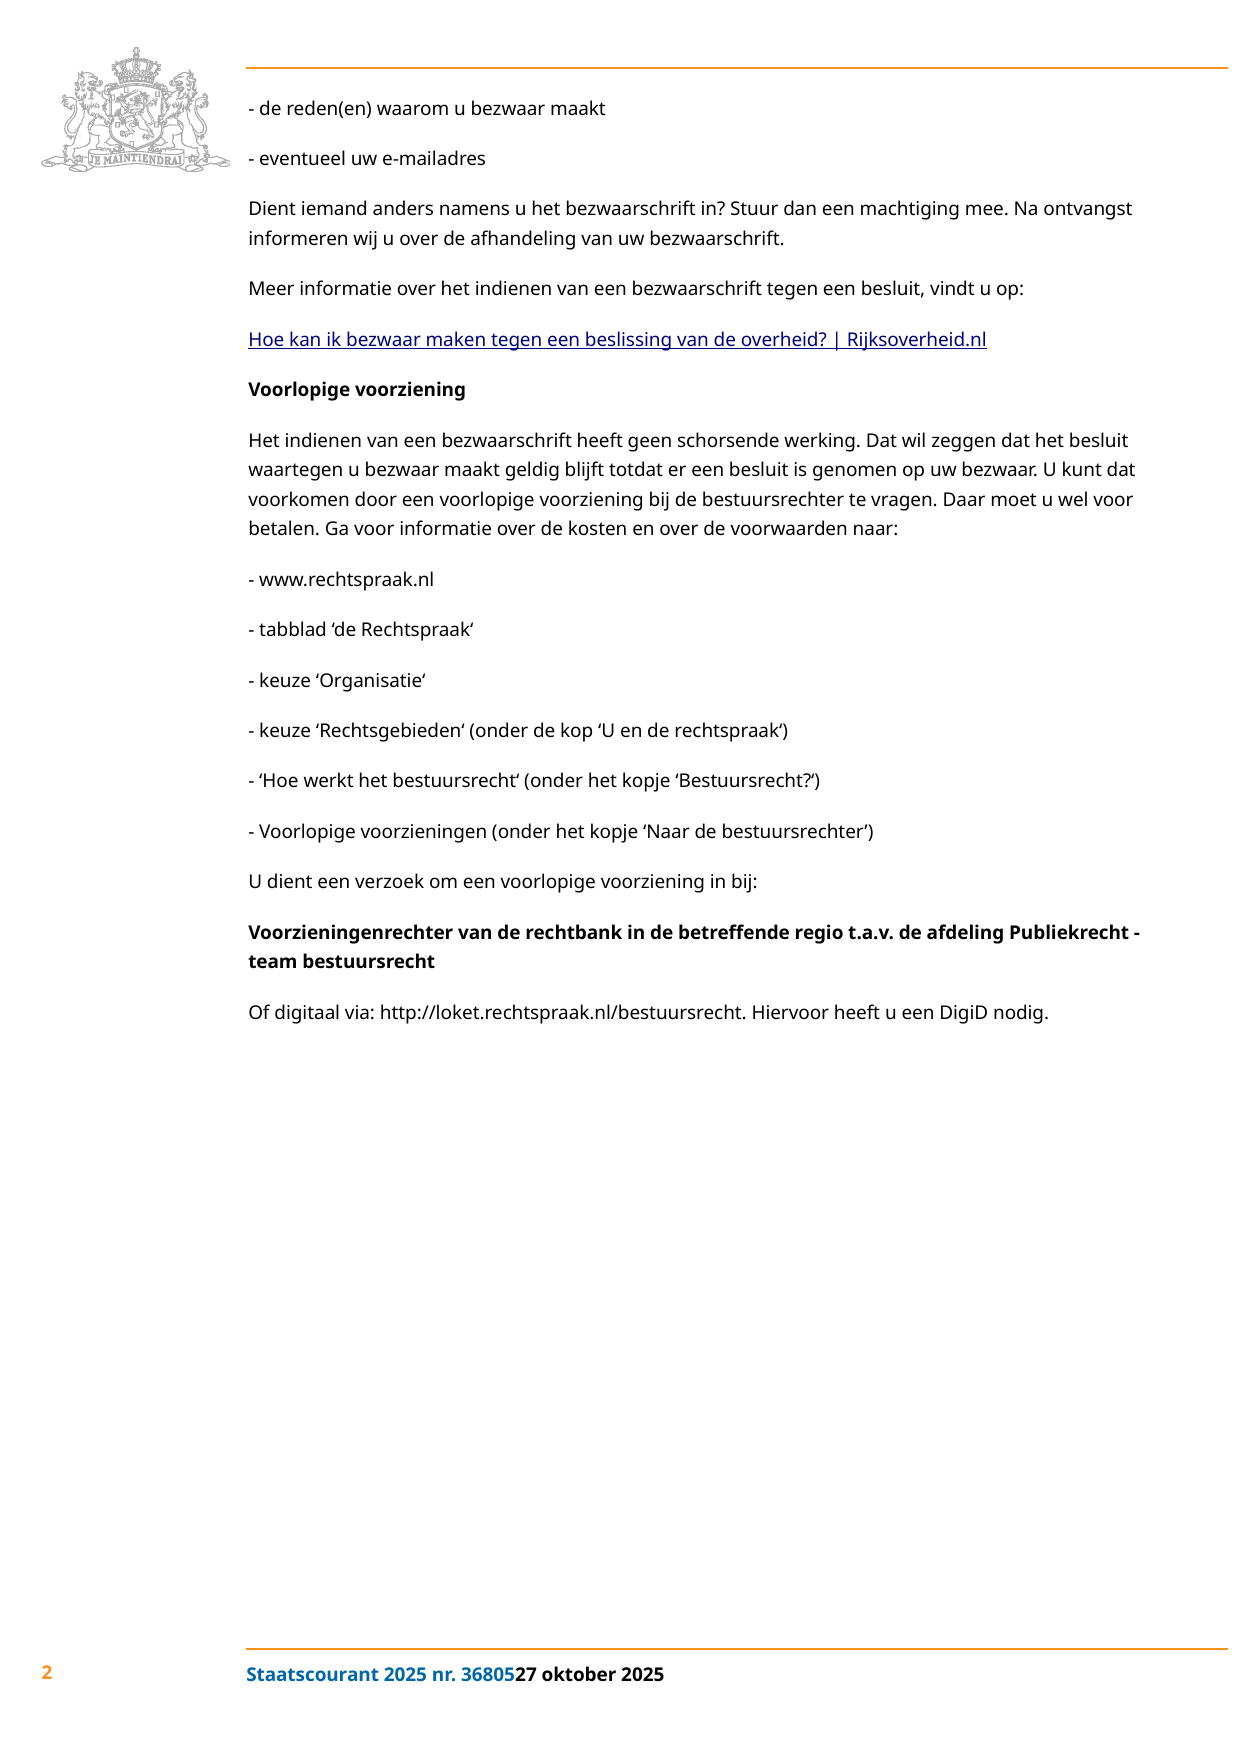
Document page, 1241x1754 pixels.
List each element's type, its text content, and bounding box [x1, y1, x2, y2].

text - keuze ‘Rechtsgebieden‘ (onder de kop ‘U en de rechtspraak‘) [248, 717, 1152, 743]
picture [41, 47, 231, 172]
text - Voorlopige voorzieningen (onder het kopje ‘Naar de bestuursrechter’) [248, 818, 1152, 844]
text Hoe kan ik bezwaar maken tegen een beslissing van de overheid? | Rijksoverheid.nl [248, 326, 1152, 352]
text Dient iemand anders namens u het bezwaarschrift in? Stuur dan een machtiging mee. Na ontvangst informeren wij u over de afhandeling van uw bezwaarschrift. [248, 196, 1152, 251]
text - tabblad ‘de Rechtspraak‘ [248, 616, 1152, 642]
text - eventueel uw e-mailadres [248, 145, 1152, 171]
text Voorlopige voorziening [248, 376, 1152, 402]
text Het indienen van een bezwaarschrift heeft geen schorsende werking. Dat wil zeggen dat het besluit waartegen u bezwaar maakt geldig blijft totdat er een besluit is genomen op uw bezwaar. U kunt dat voorkomen door een voorlopige voorziening bij de bestuursrechter te vragen. Daar moet u wel voor betalen. Ga voor informatie over de kosten en over de voorwaarden naar: [248, 427, 1152, 541]
text U dient een verzoek om een voorlopige voorziening in bij: [248, 868, 1152, 894]
text - ‘Hoe werkt het bestuursrecht‘ (onder het kopje ‘Bestuursrecht?‘) [248, 768, 1152, 793]
text - keuze ‘Organisatie‘ [248, 667, 1152, 693]
text Meer informatie over het indienen van een bezwaarschrift tegen een besluit, vindt u op: [248, 276, 1152, 301]
text - www.rechtspraak.nl [248, 566, 1152, 592]
text Of digitaal via: http://loket.rechtspraak.nl/bestuursrecht. Hiervoor heeft u een DigiD nodig. [248, 999, 1152, 1025]
text Voorzieningenrechter van de rechtbank in de betreffende regio t.a.v. de afdeling Publiekrecht - team bestuursrecht [248, 919, 1152, 974]
text - de reden(en) waarom u bezwaar maakt [248, 95, 1152, 121]
